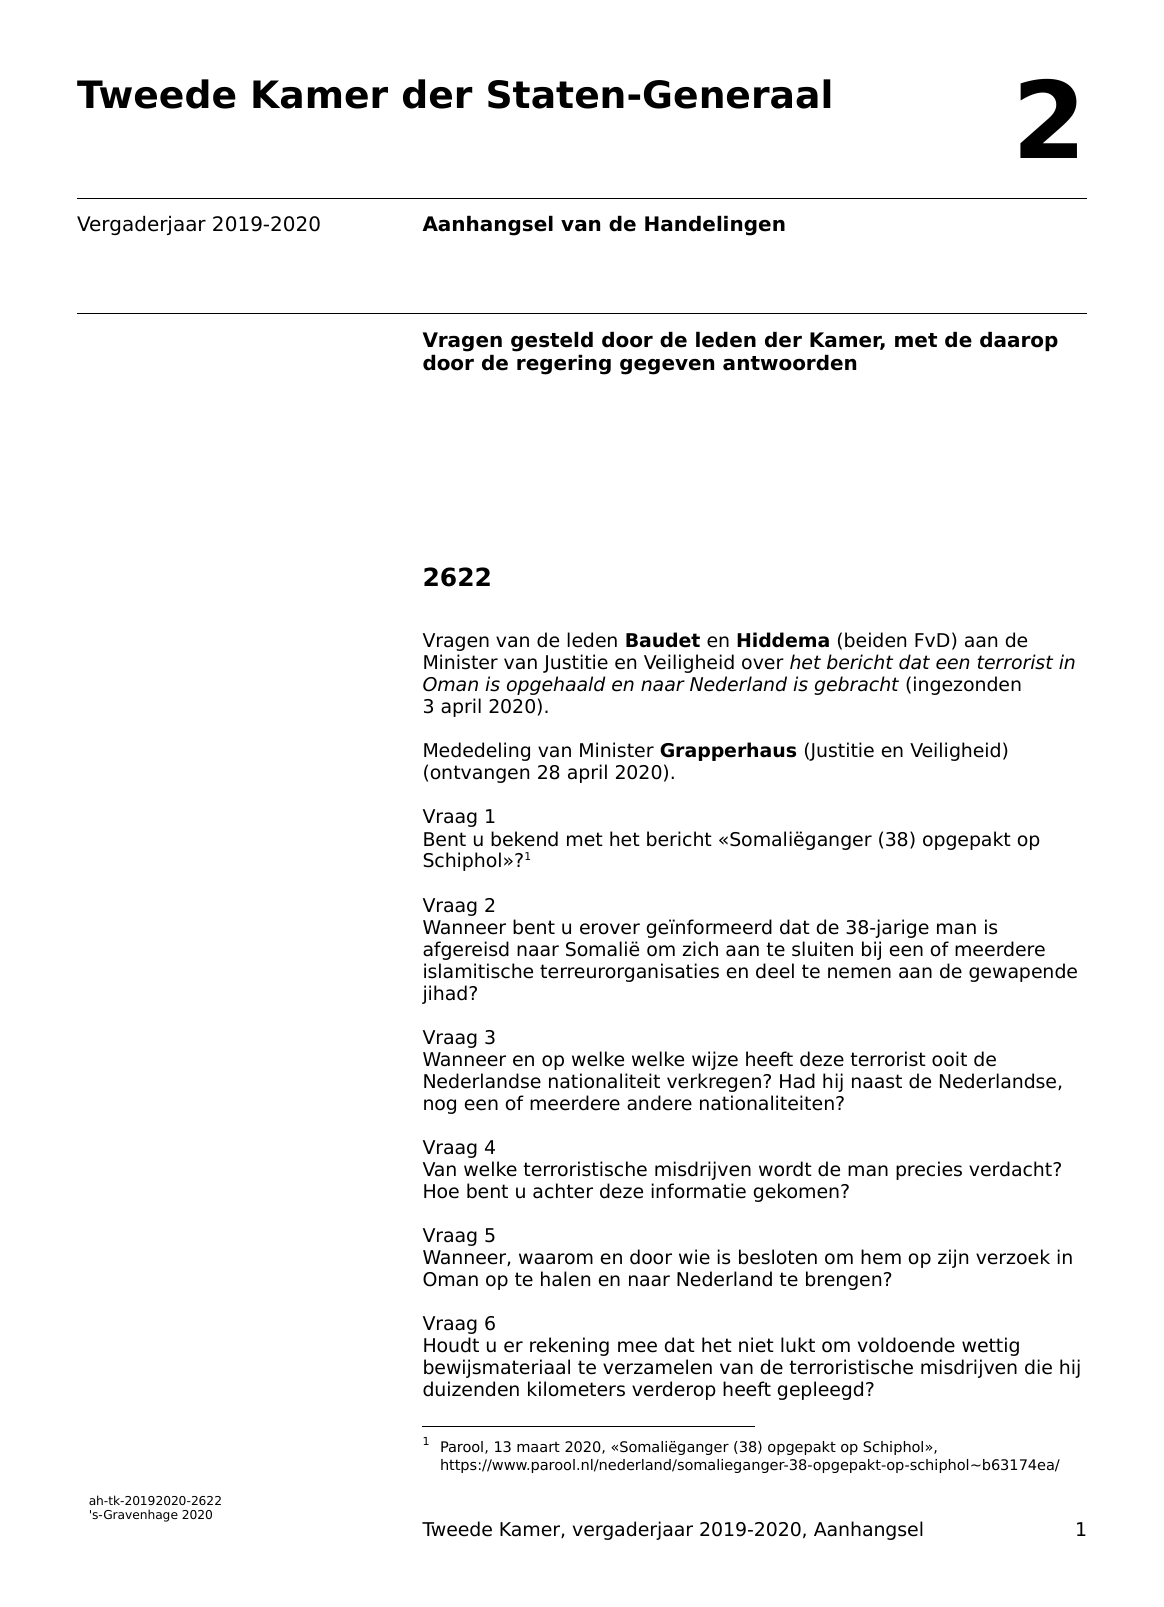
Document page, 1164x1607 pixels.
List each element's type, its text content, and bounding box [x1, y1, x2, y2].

text Wanneer, waarom en door wie is besloten om hem op zijn verzoek in Oman op te halen en naar Nederland te brengen? [422, 1247, 1087, 1291]
text Mededeling van Minister Grapperhaus (Justitie en Veiligheid) (ontvangen 28 april 2020). [422, 740, 1087, 784]
text Wanneer bent u erover geïnformeerd dat de 38-jarige man is afgereisd naar Somalië om zich aan te sluiten bij een of meerdere islamitische terreurorganisaties en deel te nemen aan de gewapende jihad? [422, 917, 1087, 1004]
text Vraag 2 [422, 894, 1087, 917]
table_cell Vragen gesteld door de leden der Kamer, met de daarop door de regering gegeven antwoorden [422, 314, 1087, 375]
text Bent u bekend met het bericht «Somaliëganger (38) opgepakt op Schiphol»? [422, 828, 1087, 872]
table_cell Vergaderjaar 2019-2020 [77, 199, 422, 313]
table_cell Aanhangsel van de Handelingen [422, 199, 1087, 313]
text Vraag 3 [422, 1027, 1087, 1049]
text Vragen van de leden Baudet en Hiddema (beiden FvD) aan de Minister van Justitie en Veiligheid over het bericht dat een terrorist in Oman is opgehaald en naar Nederland is gebracht (ingezonden 3 april 2020). [422, 630, 1087, 718]
text Wanneer en op welke welke wijze heeft deze terrorist ooit de Nederlandse nationaliteit verkregen? Had hij naast de Nederlandse, nog een of meerdere andere nationaliteiten? [422, 1049, 1087, 1114]
text Parool, 13 maart 2020, «Somaliëganger (38) opgepakt op Schiphol», https://www.parool.nl/nederland/somalieganger-38-opgepakt-op-schiphol~b63174ea/ [422, 1435, 1087, 1474]
table_header 2 [886, 59, 1087, 198]
table_cell [77, 314, 422, 375]
text ah-tk-20192020-2622 [88, 1494, 323, 1508]
text 's-Gravenhage 2020 [88, 1508, 323, 1522]
text Vraag 6 [422, 1313, 1087, 1335]
text Vraag 1 [422, 806, 1087, 828]
text Vraag 4 [422, 1137, 1087, 1159]
text Vraag 5 [422, 1225, 1087, 1247]
text 2622 [422, 563, 1087, 592]
text Houdt u er rekening mee dat het niet lukt om voldoende wettig bewijsmateriaal te verzamelen van de terroristische misdrijven die hij duizenden kilometers verderop heeft gepleegd? [422, 1335, 1087, 1401]
table_header Tweede Kamer der Staten-Generaal [77, 59, 886, 198]
text Van welke terroristische misdrijven wordt de man precies verdacht? Hoe bent u achter deze informatie gekomen? [422, 1159, 1087, 1203]
